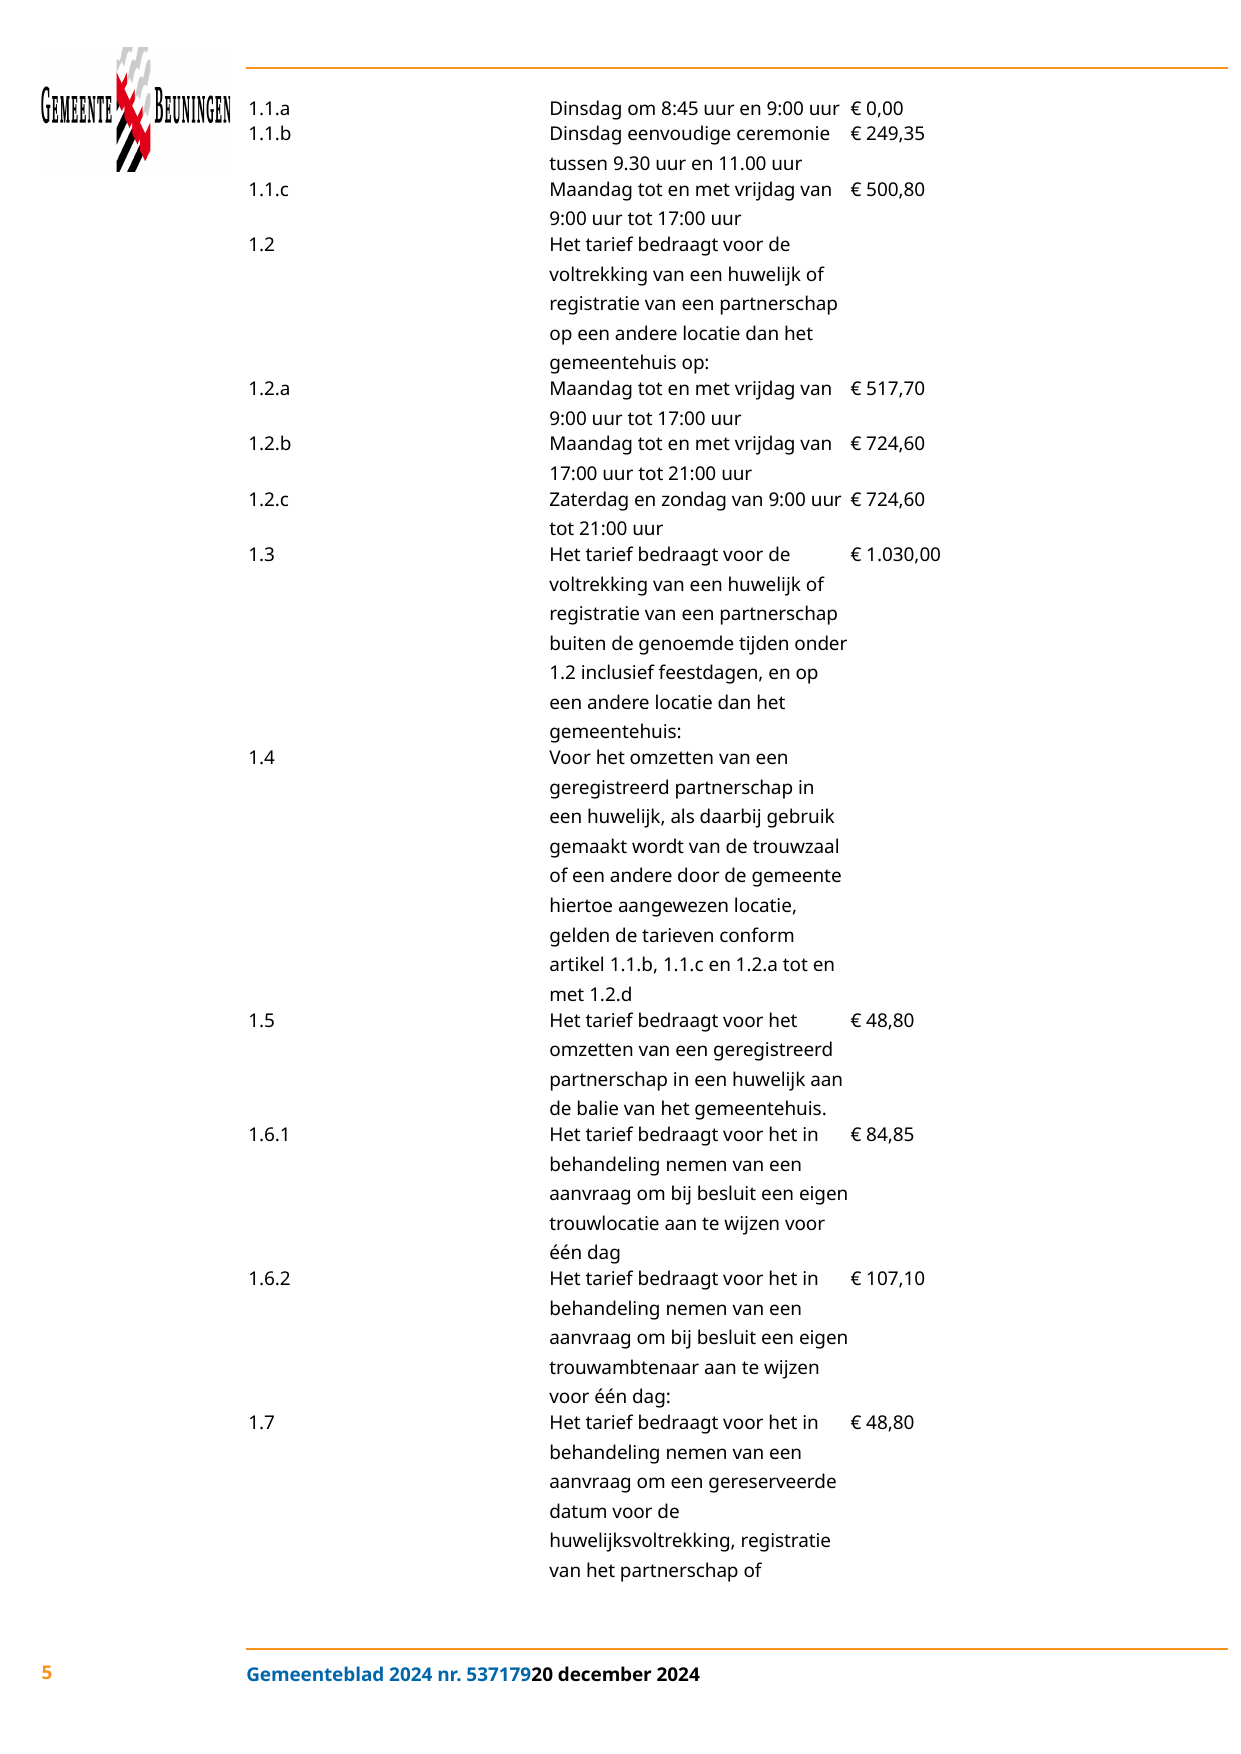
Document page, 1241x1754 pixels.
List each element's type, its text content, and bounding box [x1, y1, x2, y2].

table_cell Dinsdag eenvoudige ceremonie tussen 9.30 uur en 11.00 uur [549, 121, 850, 176]
table_cell 1.1.b [248, 121, 549, 176]
table_cell Voor het omzetten van een geregistreerd partnerschap in een huwelijk, als daarbij gebruik gemaakt wordt van de trouwzaal of een andere door de gemeente hiertoe aangewezen locatie, gelden de tarieven conform artikel 1.1.b, 1.1.c en 1.2.a tot en met 1.2.d [549, 744, 850, 1007]
table_cell 1.6.2 [248, 1265, 549, 1409]
table_cell 1.2.b [248, 431, 549, 486]
table_cell Maandag tot en met vrijdag van 17:00 uur tot 21:00 uur [549, 431, 850, 486]
table_cell € 0,00 [850, 95, 1152, 121]
table_cell Het tarief bedraagt voor het in behandeling nemen van een aanvraag om bij besluit een eigen trouwlocatie aan te wijzen voor één dag [549, 1121, 850, 1265]
table_cell € 107,10 [850, 1265, 1152, 1409]
table_cell 1.7 [248, 1409, 549, 1583]
table_cell Maandag tot en met vrijdag van 9:00 uur tot 17:00 uur [549, 176, 850, 231]
table_cell 1.1.a [248, 95, 549, 121]
table_cell 1.5 [248, 1007, 549, 1121]
table_cell Het tarief bedraagt voor het omzetten van een geregistreerd partnerschap in een huwelijk aan de balie van het gemeentehuis. [549, 1007, 850, 1121]
table_cell Het tarief bedraagt voor het in behandeling nemen van een aanvraag om bij besluit een eigen trouwambtenaar aan te wijzen voor één dag: [549, 1265, 850, 1409]
table_cell Maandag tot en met vrijdag van 9:00 uur tot 17:00 uur [549, 375, 850, 431]
table_cell 1.2.c [248, 486, 549, 541]
picture [41, 47, 231, 172]
table_cell Het tarief bedraagt voor de voltrekking van een huwelijk of registratie van een partnerschap op een andere locatie dan het gemeentehuis op: [549, 231, 850, 375]
table_cell Dinsdag om 8:45 uur en 9:00 uur [549, 95, 850, 121]
table_cell Het tarief bedraagt voor het in behandeling nemen van een aanvraag om een gereserveerde datum voor de huwelijksvoltrekking, registratie van het partnerschap of [549, 1409, 850, 1583]
table_cell € 48,80 [850, 1409, 1152, 1583]
table_cell € 48,80 [850, 1007, 1152, 1121]
table_cell € 724,60 [850, 486, 1152, 541]
table_cell 1.4 [248, 744, 549, 1007]
table_cell 1.2 [248, 231, 549, 375]
table_cell [850, 744, 1152, 1007]
table_cell € 500,80 [850, 176, 1152, 231]
table_cell € 1.030,00 [850, 541, 1152, 744]
table_cell € 84,85 [850, 1121, 1152, 1265]
table_cell Het tarief bedraagt voor de voltrekking van een huwelijk of registratie van een partnerschap buiten de genoemde tijden onder 1.2 inclusief feestdagen, en op een andere locatie dan het gemeentehuis: [549, 541, 850, 744]
table_cell € 517,70 [850, 375, 1152, 431]
table_cell 1.6.1 [248, 1121, 549, 1265]
table_cell 1.1.c [248, 176, 549, 231]
table_cell 1.3 [248, 541, 549, 744]
table_cell Zaterdag en zondag van 9:00 uur tot 21:00 uur [549, 486, 850, 541]
table_cell 1.2.a [248, 375, 549, 431]
table_cell [850, 231, 1152, 375]
table_cell € 249,35 [850, 121, 1152, 176]
table_cell € 724,60 [850, 431, 1152, 486]
